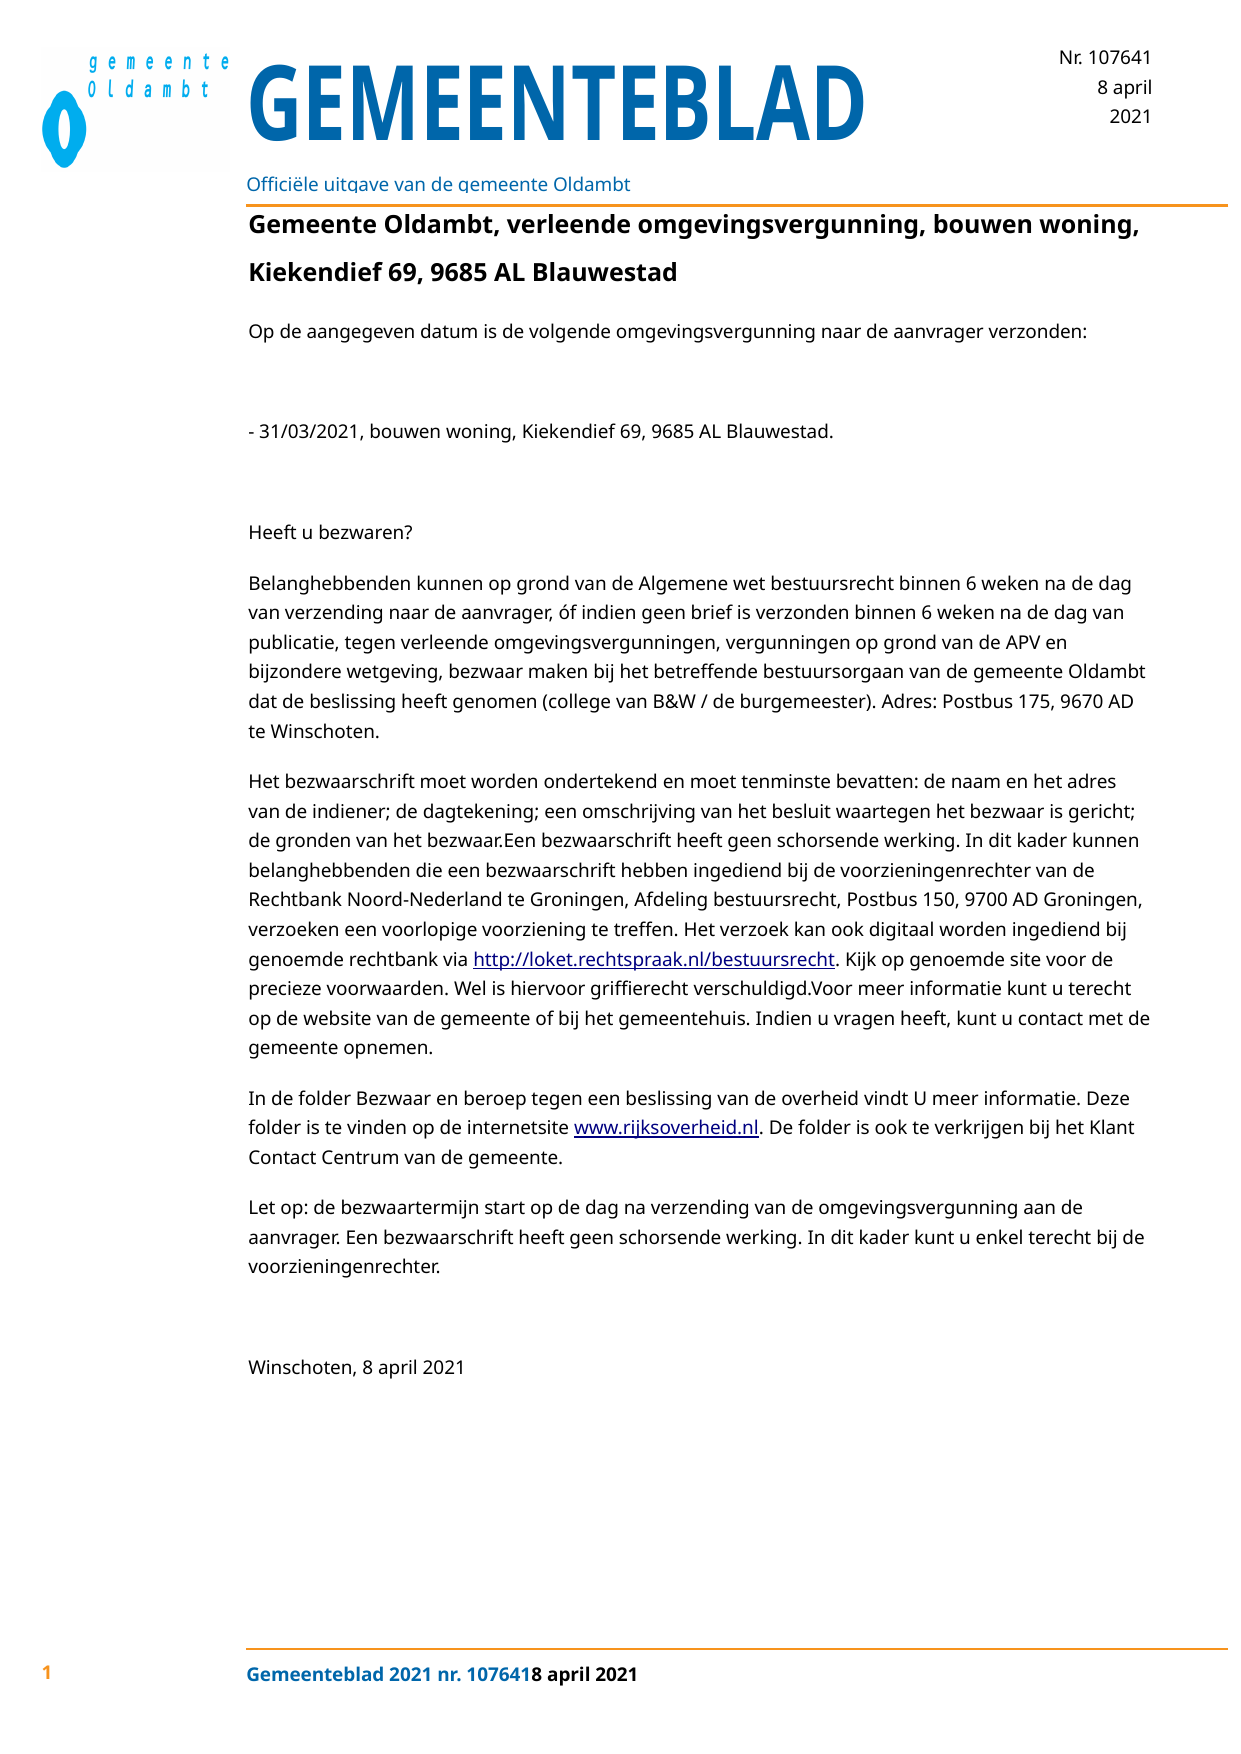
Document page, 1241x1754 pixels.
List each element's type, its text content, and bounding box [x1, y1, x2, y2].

picture [41, 47, 231, 172]
text Heeft u bezwaren? [248, 519, 1152, 545]
text - 31/03/2021, bouwen woning, Kiekendief 69, 9685 AL Blauwestad. [248, 419, 1152, 444]
text In de folder Bezwaar en beroep tegen een beslissing van de overheid vindt U meer informatie. Deze folder is te vinden op de internetsite www.rijksoverheid.nl. De folder is ook te verkrijgen bij het Klant Contact Centrum van de gemeente. [248, 1085, 1152, 1170]
text Let op: de bezwaartermijn start op de dag na verzending van de omgevingsvergunning aan de aanvrager. Een bezwaarschrift heeft geen schorsende werking. In dit kader kunt u enkel terecht bij de voorzieningenrechter. [248, 1194, 1152, 1279]
text Belanghebbenden kunnen op grond van de Algemene wet bestuursrecht binnen 6 weken na de dag van verzending naar de aanvrager, óf indien geen brief is verzonden binnen 6 weken na de dag van publicatie, tegen verleende omgevingsvergunningen, vergunningen op grond van de APV en bijzondere wetgeving, bezwaar maken bij het betreffende bestuursorgaan van de gemeente Oldambt dat de beslissing heeft genomen (college van B&W / de burgemeester). Adres: Postbus 175, 9670 AD te Winschoten. [248, 570, 1152, 744]
text Gemeente Oldambt, verleende omgevingsvergunning, bouwen woning, Kiekendief 69, 9685 AL Blauwestad [248, 207, 1152, 288]
text Winschoten, 8 april 2021 [248, 1354, 1152, 1380]
text Op de aangegeven datum is de volgende omgevingsvergunning naar de aanvrager verzonden: [248, 318, 1152, 344]
text Het bezwaarschrift moet worden ondertekend en moet tenminste bevatten: de naam en het adres van de indiener; de dagtekening; een omschrijving van het besluit waartegen het bezwaar is gericht; de gronden van het bezwaar.Een bezwaarschrift heeft geen schorsende werking. In dit kader kunnen belanghebbenden die een bezwaarschrift hebben ingediend bij de voorzieningenrechter van de Rechtbank Noord-Nederland te Groningen, Afdeling bestuursrecht, Postbus 150, 9700 AD Groningen, verzoeken een voorlopige voorziening te treffen. Het verzoek kan ook digitaal worden ingediend bij genoemde rechtbank via http://loket.rechtspraak.nl/bestuursrecht. Kijk op genoemde site voor de precieze voorwaarden. Wel is hiervoor griffierecht verschuldigd.Voor meer informatie kunt u terecht op de website van de gemeente of bij het gemeentehuis. Indien u vragen heeft, kunt u contact met de gemeente opnemen. [248, 768, 1152, 1060]
